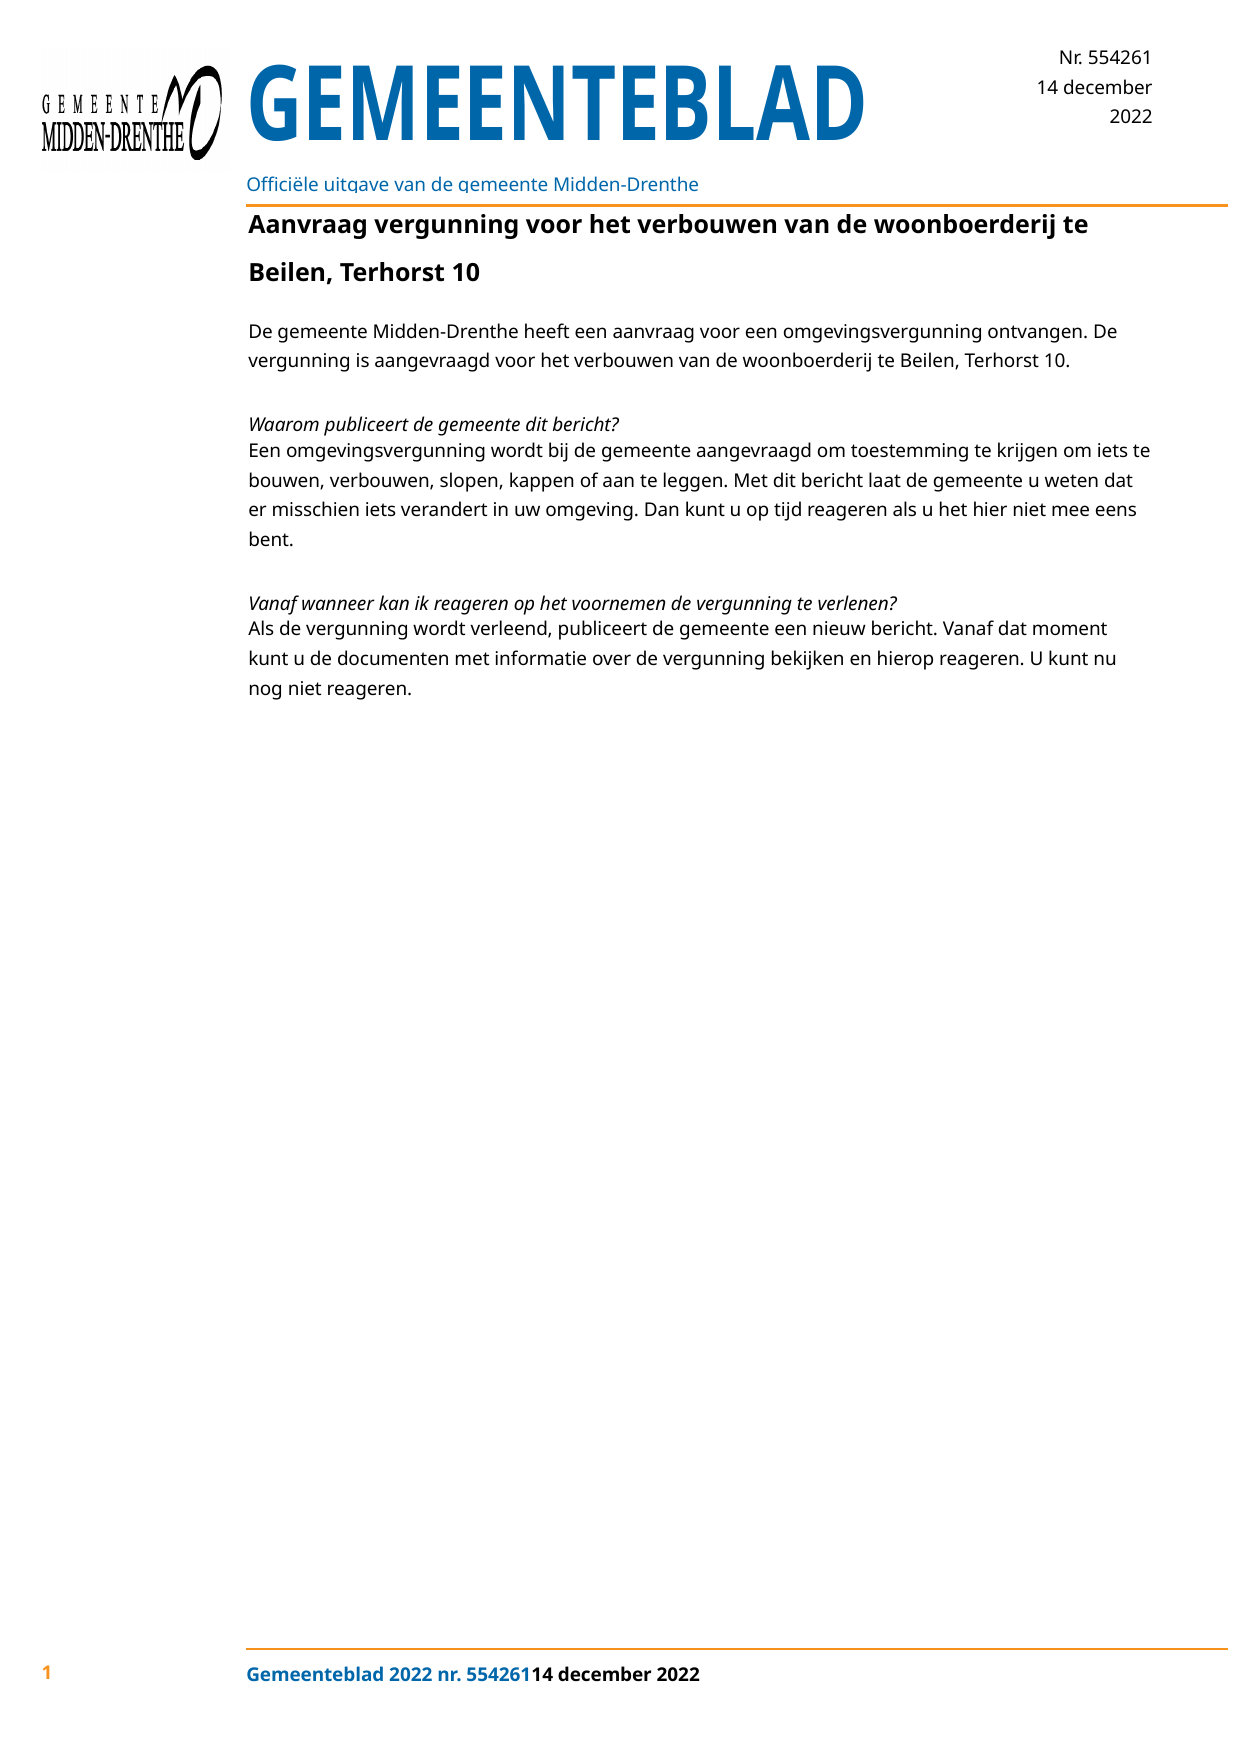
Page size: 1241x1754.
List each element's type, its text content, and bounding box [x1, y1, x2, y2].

text Vanaf wanneer kan ik reageren op het voornemen de vergunning te verlenen? [248, 590, 1152, 616]
picture [41, 47, 231, 172]
text Als de vergunning wordt verleend, publiceert de gemeente een nieuw bericht. Vanaf dat moment kunt u de documenten met informatie over de vergunning bekijken en hierop reageren. U kunt nu nog niet reageren. [248, 616, 1152, 701]
text De gemeente Midden-Drenthe heeft een aanvraag voor een omgevingsvergunning ontvangen. De vergunning is aangevraagd voor het verbouwen van de woonboerderij te Beilen, Terhorst 10. [248, 318, 1152, 373]
text Aanvraag vergunning voor het verbouwen van de woonboerderij te Beilen, Terhorst 10 [248, 207, 1152, 288]
text Een omgevingsvergunning wordt bij de gemeente aangevraagd om toestemming te krijgen om iets te bouwen, verbouwen, slopen, kappen of aan te leggen. Met dit bericht laat de gemeente u weten dat er misschien iets verandert in uw omgeving. Dan kunt u op tijd reageren als u het hier niet mee eens bent. [248, 437, 1152, 552]
text Waarom publiceert de gemeente dit bericht? [248, 411, 1152, 437]
